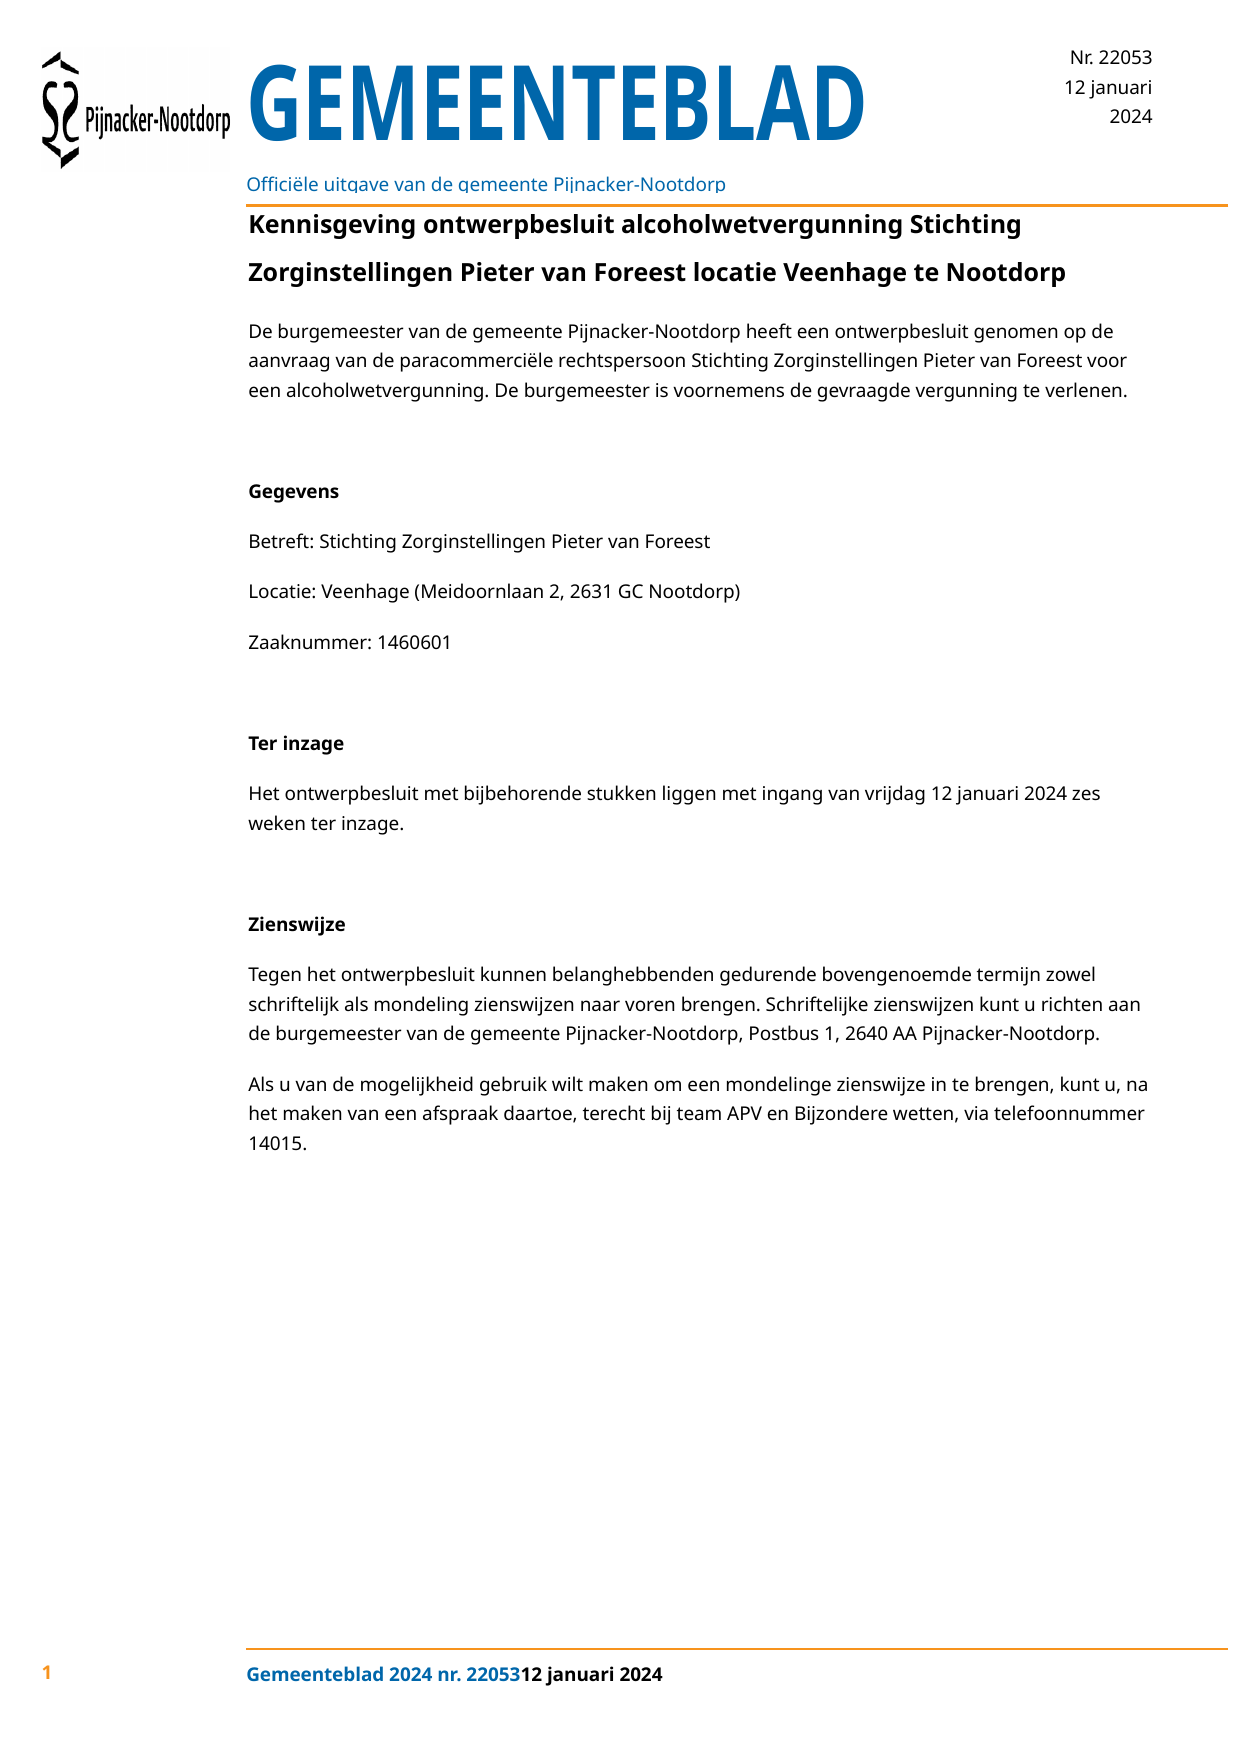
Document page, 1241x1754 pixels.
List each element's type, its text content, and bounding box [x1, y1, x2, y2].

text Het ontwerpbesluit met bijbehorende stukken liggen met ingang van vrijdag 12 januari 2024 zes weken ter inzage. [248, 780, 1152, 836]
text Tegen het ontwerpbesluit kunnen belanghebbenden gedurende bovengenoemde termijn zowel schriftelijk als mondeling zienswijzen naar voren brengen. Schriftelijke zienswijzen kunt u richten aan de burgemeester van de gemeente Pijnacker-Nootdorp, Postbus 1, 2640 AA Pijnacker-Nootdorp. [248, 961, 1152, 1046]
text De burgemeester van de gemeente Pijnacker-Nootdorp heeft een ontwerpbesluit genomen op de aanvraag van de paracommerciële rechtspersoon Stichting Zorginstellingen Pieter van Foreest voor een alcoholwetvergunning. De burgemeester is voornemens de gevraagde vergunning te verlenen. [248, 318, 1152, 403]
text Zaaknummer: 1460601 [248, 629, 1152, 655]
text Als u van de mogelijkheid gebruik wilt maken om een mondelinge zienswijze in te brengen, kunt u, na het maken van een afspraak daartoe, terecht bij team APV en Bijzondere wetten, via telefoonnummer 14015. [248, 1071, 1152, 1156]
picture [41, 47, 231, 172]
text Kennisgeving ontwerpbesluit alcoholwetvergunning Stichting Zorginstellingen Pieter van Foreest locatie Veenhage te Nootdorp [248, 207, 1152, 288]
text Zienswijze [248, 911, 1152, 937]
text Gegevens [248, 478, 1152, 504]
text Betreft: Stichting Zorginstellingen Pieter van Foreest [248, 528, 1152, 554]
text Ter inzage [248, 730, 1152, 756]
text Locatie: Veenhage (Meidoornlaan 2, 2631 GC Nootdorp) [248, 579, 1152, 604]
